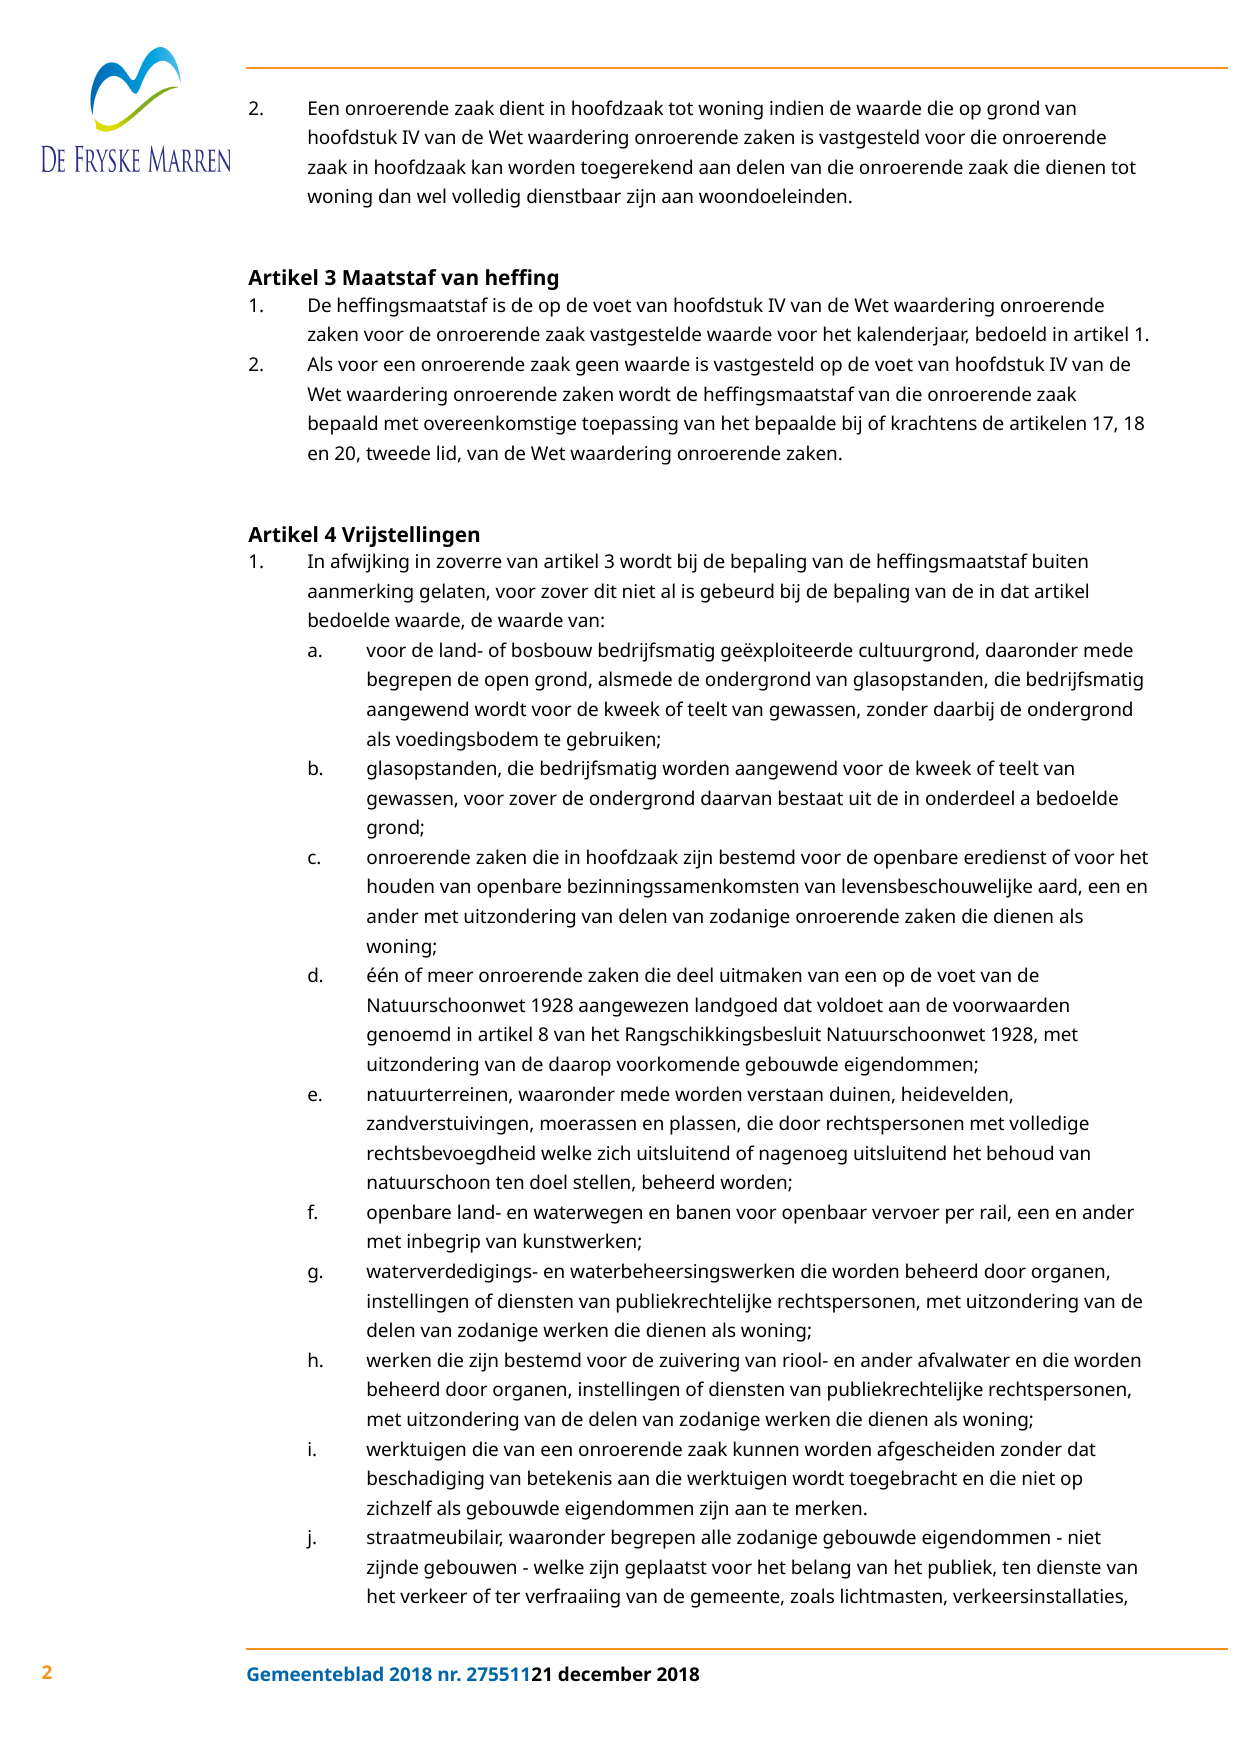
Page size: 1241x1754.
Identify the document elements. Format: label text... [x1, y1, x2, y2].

list straatmeubilair, waaronder begrepen alle zodanige gebouwde eigendommen - niet zijnde gebouwen - welke zijn geplaatst voor het belang van het publiek, ten dienste van het verkeer of ter verfraaiing van de gemeente, zoals lichtmasten, verkeersinstallaties, [307, 1524, 1152, 1609]
list glasopstanden, die bedrijfsmatig worden aangewend voor de kweek of teelt van gewassen, voor zover de ondergrond daarvan bestaat uit de in onderdeel a bedoelde grond; [307, 755, 1152, 840]
picture [41, 47, 231, 172]
list In afwijking in zoverre van artikel 3 wordt bij de bepaling van de heffingsmaatstaf buiten aanmerking gelaten, voor zover dit niet al is gebeurd bij de bepaling van de in dat artikel bedoelde waarde, de waarde van: [248, 548, 1152, 633]
list natuurterreinen, waaronder mede worden verstaan duinen, heidevelden, zandverstuivingen, moerassen en plassen, die door rechtspersonen met volledige rechtsbevoegdheid welke zich uitsluitend of nagenoeg uitsluitend het behoud van natuurschoon ten doel stellen, beheerd worden; [307, 1081, 1152, 1195]
list Een onroerende zaak dient in hoofdzaak tot woning indien de waarde die op grond van hoofdstuk IV van de Wet waardering onroerende zaken is vastgesteld voor die onroerende zaak in hoofdzaak kan worden toegerekend aan delen van die onroerende zaak die dienen tot woning dan wel volledig dienstbaar zijn aan woondoeleinden. [248, 95, 1152, 209]
list werktuigen die van een onroerende zaak kunnen worden afgescheiden zonder dat beschadiging van betekenis aan die werktuigen wordt toegebracht en die niet op zichzelf als gebouwde eigendommen zijn aan te merken. [307, 1436, 1152, 1521]
list waterverdedigings- en waterbeheersingswerken die worden beheerd door organen, instellingen of diensten van publiekrechtelijke rechtspersonen, met uitzondering van de delen van zodanige werken die dienen als woning; [307, 1258, 1152, 1343]
text Artikel 4 Vrijstellingen [248, 520, 1152, 548]
list werken die zijn bestemd voor de zuivering van riool- en ander afvalwater en die worden beheerd door organen, instellingen of diensten van publiekrechtelijke rechtspersonen, met uitzondering van de delen van zodanige werken die dienen als woning; [307, 1347, 1152, 1432]
list voor de land- of bosbouw bedrijfsmatig geëxploiteerde cultuurgrond, daaronder mede begrepen de open grond, alsmede de ondergrond van glasopstanden, die bedrijfsmatig aangewend wordt voor de kweek of teelt van gewassen, zonder daarbij de ondergrond als voedingsbodem te gebruiken; [307, 637, 1152, 752]
list onroerende zaken die in hoofdzaak zijn bestemd voor de openbare eredienst of voor het houden van openbare bezinningssamenkomsten van levensbeschouwelijke aard, een en ander met uitzondering van delen van zodanige onroerende zaken die dienen als woning; [307, 844, 1152, 959]
list één of meer onroerende zaken die deel uitmaken van een op de voet van de Natuurschoonwet 1928 aangewezen landgoed dat voldoet aan de voorwaarden genoemd in artikel 8 van het Rangschikkingsbesluit Natuurschoonwet 1928, met uitzondering van de daarop voorkomende gebouwde eigendommen; [307, 962, 1152, 1077]
list openbare land- en waterwegen en banen voor openbaar vervoer per rail, een en ander met inbegrip van kunstwerken; [307, 1199, 1152, 1254]
text Artikel 3 Maatstaf van heffing [248, 263, 1152, 292]
list De heffingsmaatstaf is de op de voet van hoofdstuk IV van de Wet waardering onroerende zaken voor de onroerende zaak vastgestelde waarde voor het kalenderjaar, bedoeld in artikel 1. [248, 292, 1152, 347]
list Als voor een onroerende zaak geen waarde is vastgesteld op de voet van hoofdstuk IV van de Wet waardering onroerende zaken wordt de heffingsmaatstaf van die onroerende zaak bepaald met overeenkomstige toepassing van het bepaalde bij of krachtens de artikelen 17, 18 en 20, tweede lid, van de Wet waardering onroerende zaken. [248, 351, 1152, 466]
